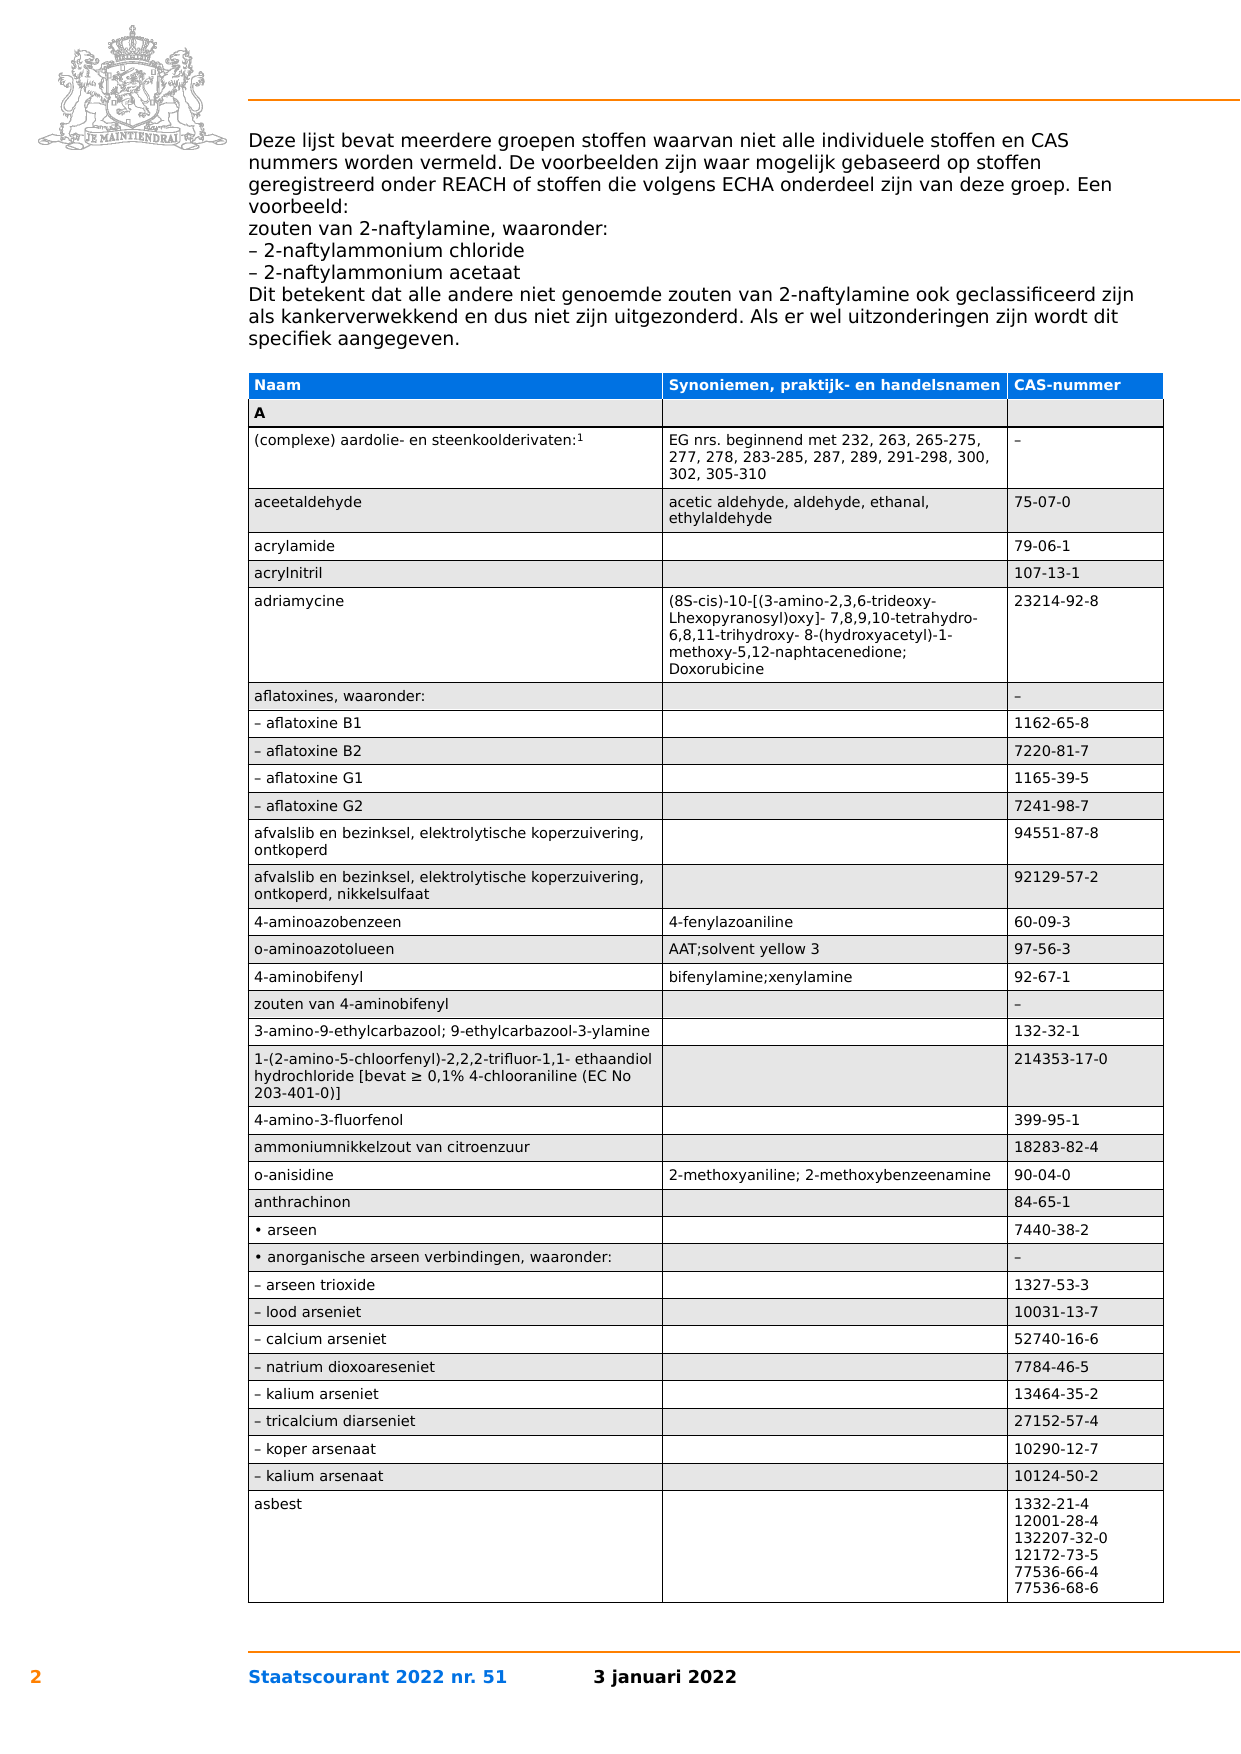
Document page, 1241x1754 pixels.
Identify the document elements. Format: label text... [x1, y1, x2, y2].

table_cell 2-methoxyaniline; 2-methoxybenzeenamine [663, 1162, 1007, 1188]
table_cell 10031-13-7 [1008, 1299, 1163, 1325]
table_cell 4-fenylazoaniline [663, 909, 1007, 935]
table_header CAS-nummer [1008, 373, 1163, 399]
table_cell – arseen trioxide [249, 1272, 662, 1298]
table_cell – aflatoxine G2 [249, 793, 662, 819]
table_cell 27152-57-4 [1008, 1409, 1163, 1435]
table_cell [663, 683, 1007, 709]
table_cell 1332-21-4 12001-28-4 132207-32-0 12172-73-5 77536-66-4 77536-68-6 [1008, 1491, 1163, 1602]
table_cell 52740-16-6 [1008, 1326, 1163, 1353]
table_cell – kalium arsenaat [249, 1464, 662, 1490]
table_cell – [1008, 991, 1163, 1017]
table_cell 10124-50-2 [1008, 1464, 1163, 1490]
picture [38, 25, 227, 150]
table_cell acetic aldehyde, aldehyde, ethanal, ethylaldehyde [663, 489, 1007, 532]
table_cell 214353-17-0 [1008, 1046, 1163, 1106]
table_cell [663, 991, 1007, 1017]
table_cell aflatoxines, waaronder: [249, 683, 662, 709]
table_cell – lood arseniet [249, 1299, 662, 1325]
table_cell acrylamide [249, 533, 662, 559]
table_cell [663, 1107, 1007, 1134]
table_cell o-anisidine [249, 1162, 662, 1188]
table_cell [663, 765, 1007, 792]
table_cell 92-67-1 [1008, 964, 1163, 990]
table_cell – koper arsenaat [249, 1436, 662, 1462]
table_cell [663, 533, 1007, 559]
table_cell 13464-35-2 [1008, 1381, 1163, 1408]
table_cell 132-32-1 [1008, 1019, 1163, 1045]
table_cell [663, 1464, 1007, 1490]
table_cell [663, 793, 1007, 819]
table_cell 1165-39-5 [1008, 765, 1163, 792]
table_cell 4-aminobifenyl [249, 964, 662, 990]
table_cell 7440-38-2 [1008, 1217, 1163, 1243]
table_cell 1162-65-8 [1008, 711, 1163, 737]
table_header Synoniemen, praktijk- en handelsnamen [663, 373, 1007, 399]
table_cell [663, 711, 1007, 737]
table_cell 10290-12-7 [1008, 1436, 1163, 1462]
table_cell [1008, 400, 1163, 426]
table_cell 79-06-1 [1008, 533, 1163, 559]
table_cell EG nrs. beginnend met 232, 263, 265-275, 277, 278, 283-285, 287, 289, 291-298, 300, 302, 305-310 [663, 428, 1007, 488]
table_cell bifenylamine;xenylamine [663, 964, 1007, 990]
table_cell ammoniumnikkelzout van citroenzuur [249, 1135, 662, 1161]
table_cell [663, 1019, 1007, 1045]
table_cell (8S-cis)-10-[(3-amino-2,3,6-trideoxy-Lhexopyranosyl)oxy]- 7,8,9,10-tetrahydro-6,8,11-trihydroxy- 8-(hydroxyacetyl)-1-methoxy-5,12-naphtacenedione; Doxorubicine [663, 588, 1007, 682]
table_header Naam [249, 373, 662, 399]
table_cell afvalslib en bezinksel, elektrolytische koperzuivering, ontkoperd [249, 820, 662, 863]
table_cell [663, 400, 1007, 426]
table_cell – [1008, 1244, 1163, 1271]
text zouten van 2-naftylamine, waaronder: [248, 218, 1163, 240]
table_cell [663, 1436, 1007, 1462]
table_cell [663, 561, 1007, 587]
table_cell [663, 1244, 1007, 1271]
table_cell [663, 1354, 1007, 1380]
table_cell anthrachinon [249, 1190, 662, 1216]
table_cell 75-07-0 [1008, 489, 1163, 532]
text Dit betekent dat alle andere niet genoemde zouten van 2-naftylamine ook geclassificeerd zijn als kankerverwekkend en dus niet zijn uitgezonderd. Als er wel uitzonderingen zijn wordt dit specifiek aangegeven. [248, 284, 1163, 350]
table_cell aceetaldehyde [249, 489, 662, 532]
table_cell 4-aminoazobenzeen [249, 909, 662, 935]
table_cell 18283-82-4 [1008, 1135, 1163, 1161]
text Deze lijst bevat meerdere groepen stoffen waarvan niet alle individuele stoffen en CAS nummers worden vermeld. De voorbeelden zijn waar mogelijk gebaseerd op stoffen geregistreerd onder REACH of stoffen die volgens ECHA onderdeel zijn van deze groep. Een voorbeeld: [248, 130, 1163, 218]
table_cell o-aminoazotolueen [249, 936, 662, 963]
table_cell 1-(2-amino-5-chloorfenyl)-2,2,2-trifluor-1,1- ethaandiol hydrochloride [bevat ≥ 0,1% 4-chlooraniline (EC No 203-401-0)] [249, 1046, 662, 1106]
table_cell [663, 865, 1007, 908]
table_cell [663, 1381, 1007, 1408]
table_cell – aflatoxine G1 [249, 765, 662, 792]
table_cell 60-09-3 [1008, 909, 1163, 935]
table_cell acrylnitril [249, 561, 662, 587]
table_cell [663, 738, 1007, 764]
text – 2-naftylammonium acetaat [248, 262, 1163, 284]
table_cell 97-56-3 [1008, 936, 1163, 963]
table_cell – natrium dioxoareseniet [249, 1354, 662, 1380]
table_cell [663, 1299, 1007, 1325]
table_cell – aflatoxine B2 [249, 738, 662, 764]
table_cell 90-04-0 [1008, 1162, 1163, 1188]
table_cell [663, 1046, 1007, 1106]
table_cell 7241-98-7 [1008, 793, 1163, 819]
table_cell [663, 1135, 1007, 1161]
table_cell 7220-81-7 [1008, 738, 1163, 764]
table_cell AAT;solvent yellow 3 [663, 936, 1007, 963]
table_cell – aflatoxine B1 [249, 711, 662, 737]
table_cell 94551-87-8 [1008, 820, 1163, 863]
table_cell 4-amino-3-fluorfenol [249, 1107, 662, 1134]
table_cell – calcium arseniet [249, 1326, 662, 1353]
table_cell 107-13-1 [1008, 561, 1163, 587]
table_cell • anorganische arseen verbindingen, waaronder: [249, 1244, 662, 1271]
table_cell – tricalcium diarseniet [249, 1409, 662, 1435]
text – 2-naftylammonium chloride [248, 240, 1163, 262]
table_cell (complexe) aardolie- en steenkoolderivaten:1 [249, 428, 662, 488]
table_cell zouten van 4-aminobifenyl [249, 991, 662, 1017]
table_cell [663, 1326, 1007, 1353]
table_cell 84-65-1 [1008, 1190, 1163, 1216]
table_cell A [249, 400, 662, 426]
table_cell [663, 1272, 1007, 1298]
table_cell 7784-46-5 [1008, 1354, 1163, 1380]
table_cell – kalium arseniet [249, 1381, 662, 1408]
table_cell 23214-92-8 [1008, 588, 1163, 682]
table_cell [663, 820, 1007, 863]
table_cell adriamycine [249, 588, 662, 682]
table_cell asbest [249, 1491, 662, 1602]
table_cell [663, 1217, 1007, 1243]
table_cell 399-95-1 [1008, 1107, 1163, 1134]
table_cell • arseen [249, 1217, 662, 1243]
table_cell [663, 1409, 1007, 1435]
table_cell 1327-53-3 [1008, 1272, 1163, 1298]
table_cell [663, 1190, 1007, 1216]
table_cell – [1008, 683, 1163, 709]
table_cell [663, 1491, 1007, 1602]
table_cell – [1008, 428, 1163, 488]
table_cell 3-amino-9-ethylcarbazool; 9-ethylcarbazool-3-ylamine [249, 1019, 662, 1045]
table_cell afvalslib en bezinksel, elektrolytische koperzuivering, ontkoperd, nikkelsulfaat [249, 865, 662, 908]
table_cell 92129-57-2 [1008, 865, 1163, 908]
